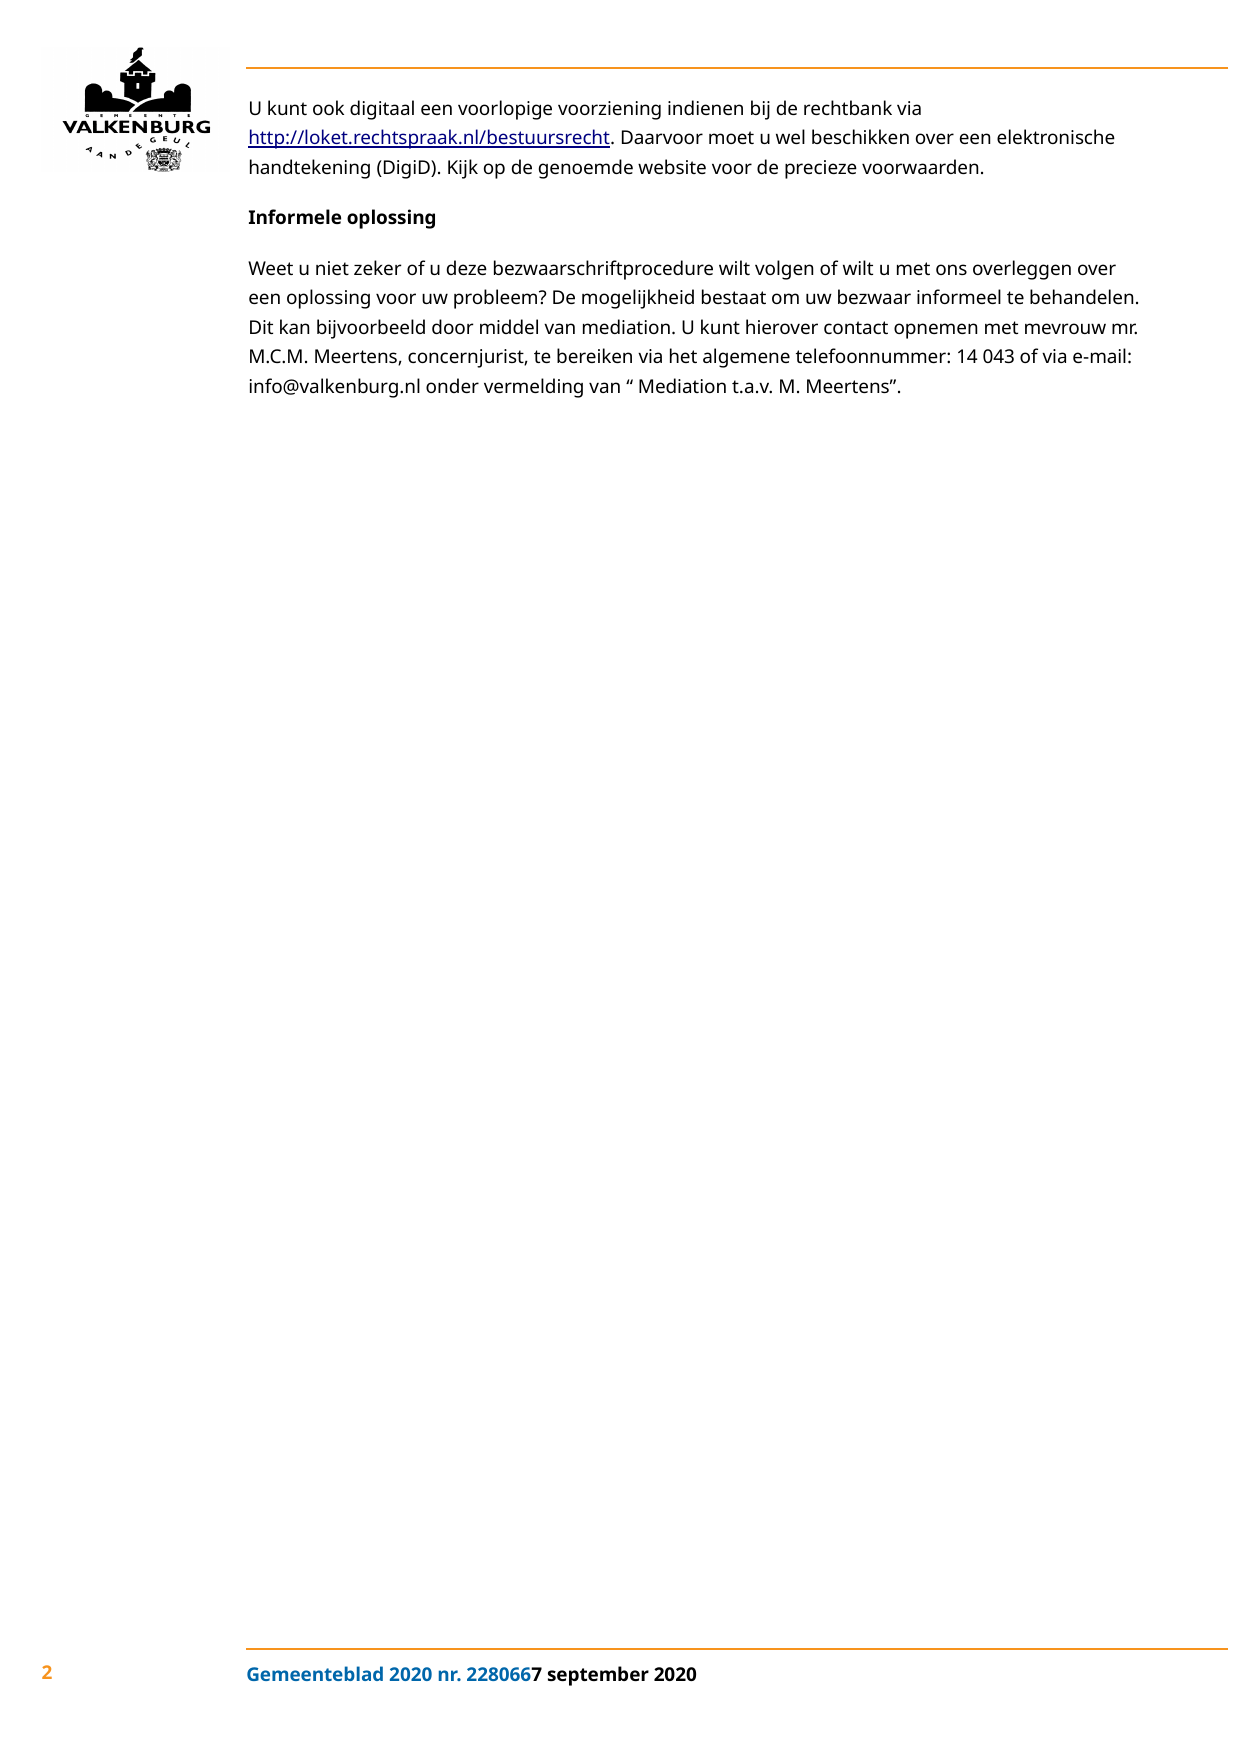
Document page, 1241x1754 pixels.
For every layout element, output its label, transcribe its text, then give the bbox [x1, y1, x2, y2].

text Weet u niet zeker of u deze bezwaarschriftprocedure wilt volgen of wilt u met ons overleggen over een oplossing voor uw probleem? De mogelijkheid bestaat om uw bezwaar informeel te behandelen. Dit kan bijvoorbeeld door middel van mediation. U kunt hierover contact opnemen met mevrouw mr. M.C.M. Meertens, concernjurist, te bereiken via het algemene telefoonnummer: 14 043 of via e-mail: info@valkenburg.nl onder vermelding van “ Mediation t.a.v. M. Meertens”. [248, 255, 1152, 399]
picture [41, 47, 231, 172]
text U kunt ook digitaal een voorlopige voorziening indienen bij de rechtbank via http://loket.rechtspraak.nl/bestuursrecht. Daarvoor moet u wel beschikken over een elektronische handtekening (DigiD). Kijk op de genoemde website voor de precieze voorwaarden. [248, 95, 1152, 180]
text Informele oplossing [248, 204, 1152, 230]
